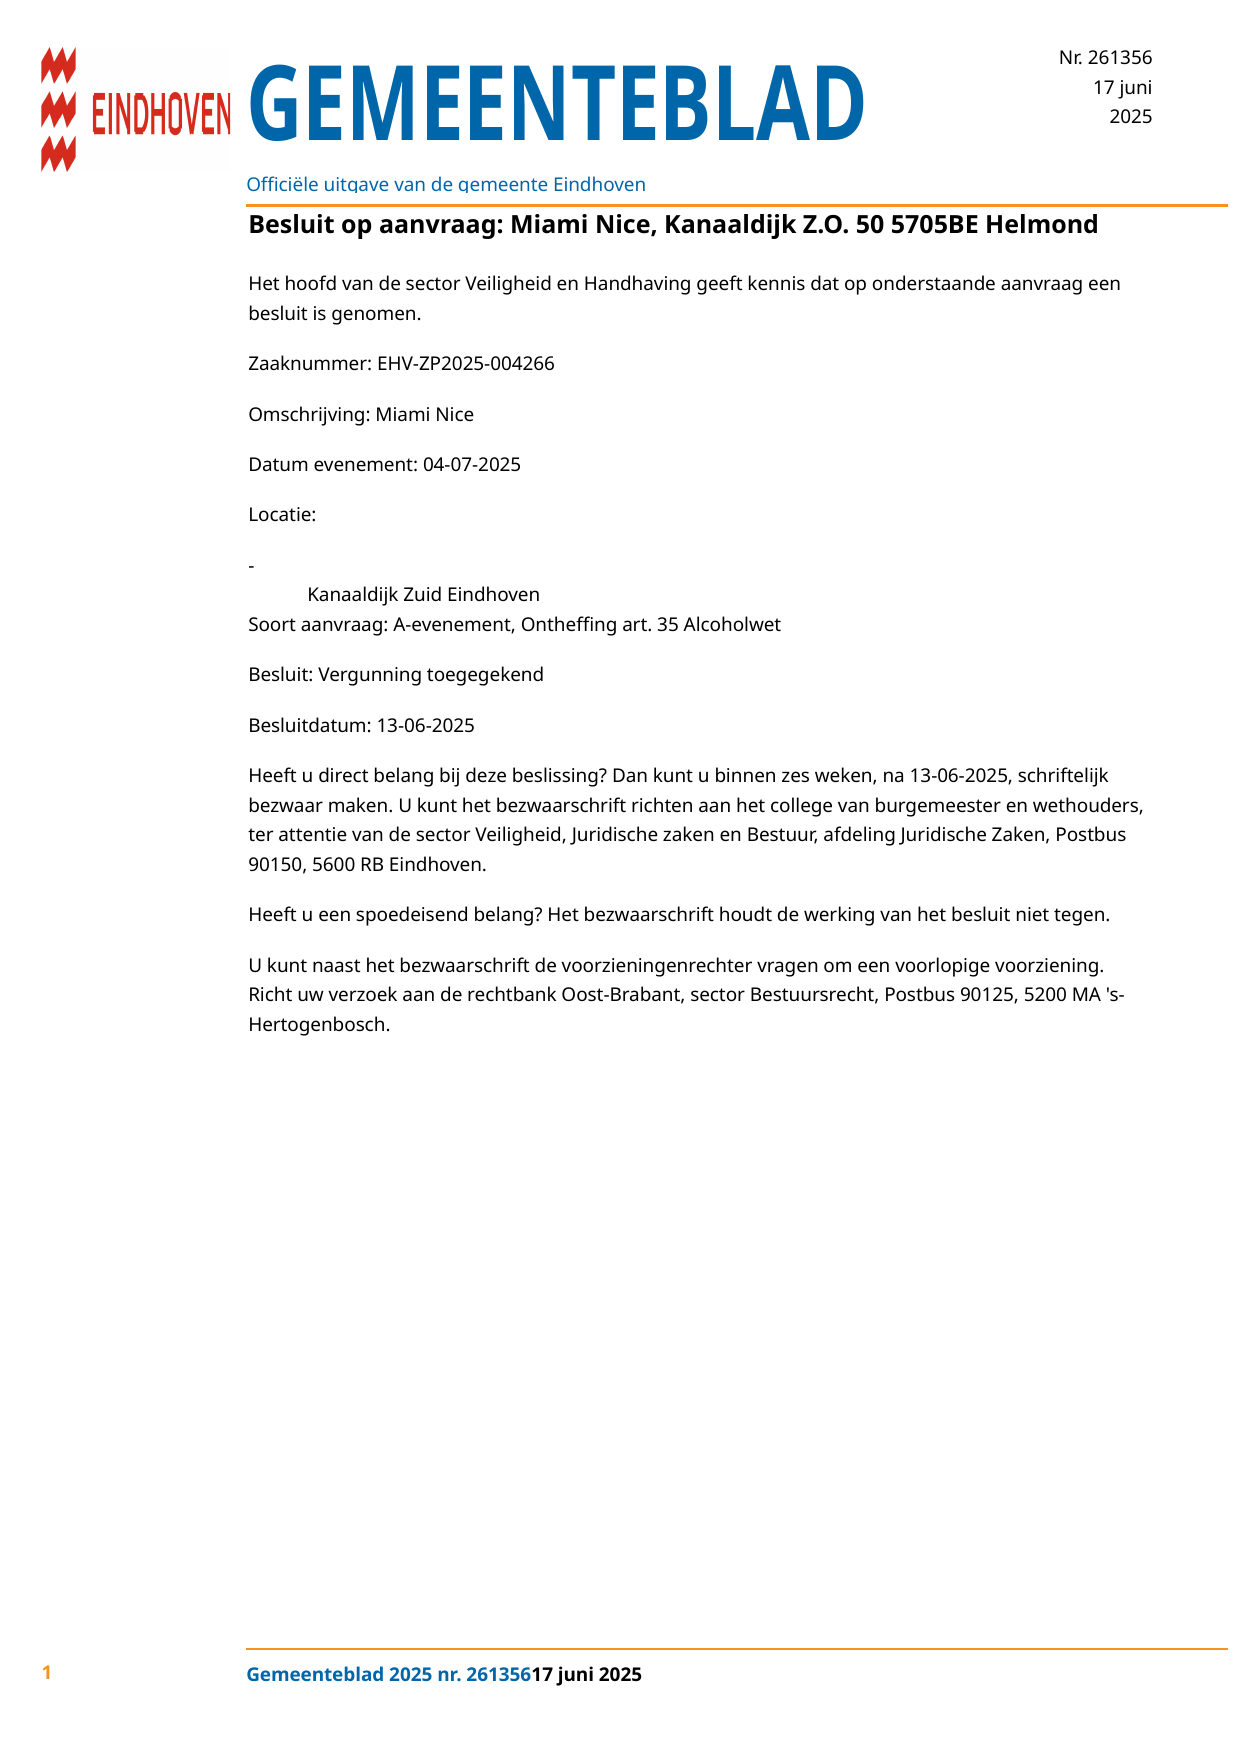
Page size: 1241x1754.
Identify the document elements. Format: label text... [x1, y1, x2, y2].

text Soort aanvraag: A-evenement, Ontheffing art. 35 Alcoholwet [248, 611, 1152, 637]
list Kanaaldijk Zuid Eindhoven [248, 582, 1152, 607]
text Zaaknummer: EHV-ZP2025-004266 [248, 350, 1152, 376]
picture [41, 47, 231, 172]
text Omschrijving: Miami Nice [248, 401, 1152, 426]
text Heeft u direct belang bij deze beslissing? Dan kunt u binnen zes weken, na 13-06-2025, schriftelijk bezwaar maken. U kunt het bezwaarschrift richten aan het college van burgemeester en wethouders, ter attentie van de sector Veiligheid, Juridische zaken en Bestuur, afdeling Juridische Zaken, Postbus 90150, 5600 RB Eindhoven. [248, 762, 1152, 877]
text Besluitdatum: 13-06-2025 [248, 712, 1152, 738]
text Het hoofd van de sector Veiligheid en Handhaving geeft kennis dat op onderstaande aanvraag een besluit is genomen. [248, 270, 1152, 326]
text Besluit op aanvraag: Miami Nice, Kanaaldijk Z.O. 50 5705BE Helmond [248, 207, 1152, 241]
text Datum evenement: 04-07-2025 [248, 451, 1152, 477]
text U kunt naast het bezwaarschrift de voorzieningenrechter vragen om een voorlopige voorziening. Richt uw verzoek aan de rechtbank Oost-Brabant, sector Bestuursrecht, Postbus 90125, 5200 MA 's-Hertogenbosch. [248, 952, 1152, 1037]
text Locatie: [248, 502, 1152, 527]
text Heeft u een spoedeisend belang? Het bezwaarschrift houdt de werking van het besluit niet tegen. [248, 902, 1152, 927]
text Besluit: Vergunning toegegekend [248, 662, 1152, 687]
